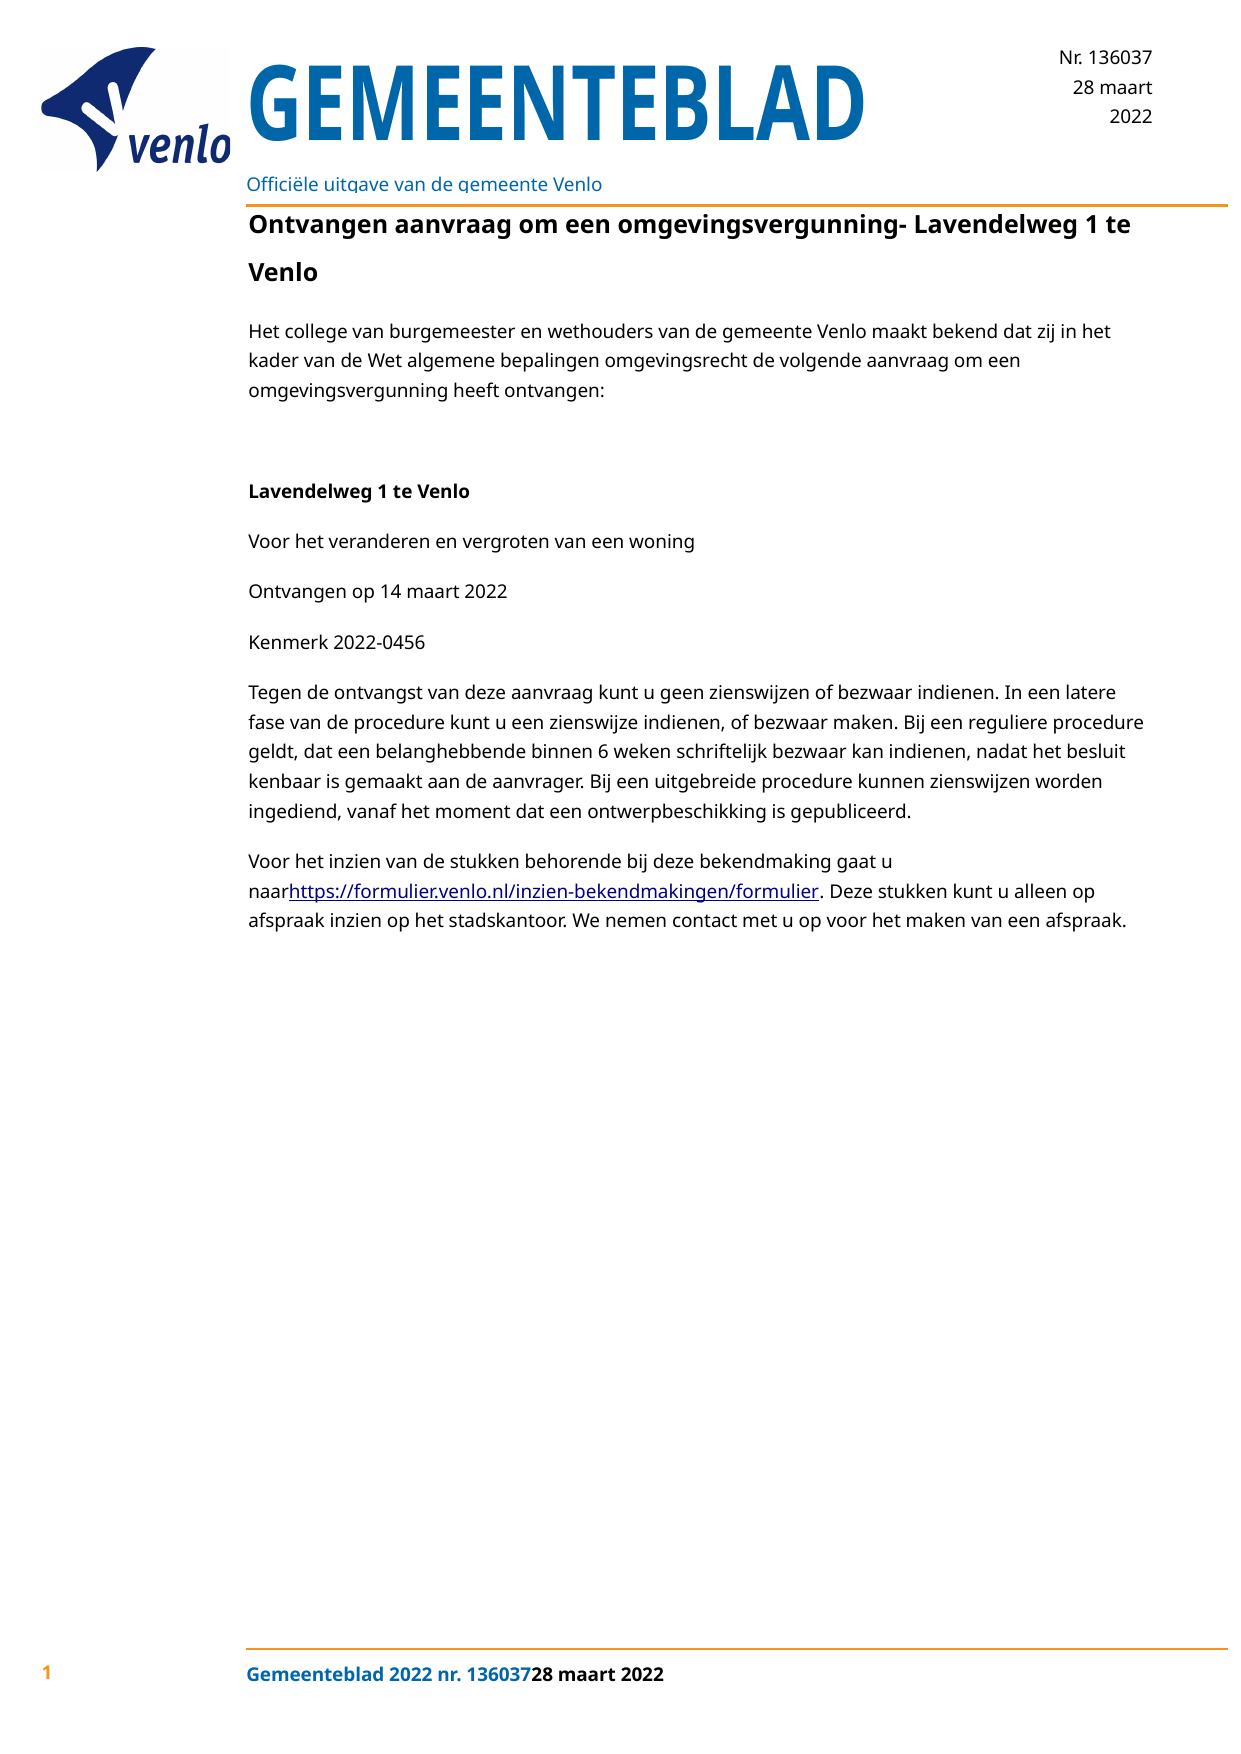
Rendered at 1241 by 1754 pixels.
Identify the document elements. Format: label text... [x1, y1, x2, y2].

text Ontvangen aanvraag om een omgevingsvergunning- Lavendelweg 1 te Venlo [248, 207, 1152, 288]
text Voor het inzien van de stukken behorende bij deze bekendmaking gaat u naarhttps://formulier.venlo.nl/inzien-bekendmakingen/formulier. Deze stukken kunt u alleen op afspraak inzien op het stadskantoor. We nemen contact met u op voor het maken van een afspraak. [248, 848, 1152, 933]
text Kenmerk 2022-0456 [248, 629, 1152, 655]
picture [41, 47, 231, 172]
text Lavendelweg 1 te Venlo [248, 478, 1152, 504]
text Voor het veranderen en vergroten van een woning [248, 528, 1152, 554]
text Het college van burgemeester en wethouders van de gemeente Venlo maakt bekend dat zij in het kader van de Wet algemene bepalingen omgevingsrecht de volgende aanvraag om een omgevingsvergunning heeft ontvangen: [248, 318, 1152, 403]
text Tegen de ontvangst van deze aanvraag kunt u geen zienswijzen of bezwaar indienen. In een latere fase van de procedure kunt u een zienswijze indienen, of bezwaar maken. Bij een reguliere procedure geldt, dat een belanghebbende binnen 6 weken schriftelijk bezwaar kan indienen, nadat het besluit kenbaar is gemaakt aan de aanvrager. Bij een uitgebreide procedure kunnen zienswijzen worden ingediend, vanaf het moment dat een ontwerpbeschikking is gepubliceerd. [248, 679, 1152, 824]
text Ontvangen op 14 maart 2022 [248, 579, 1152, 604]
